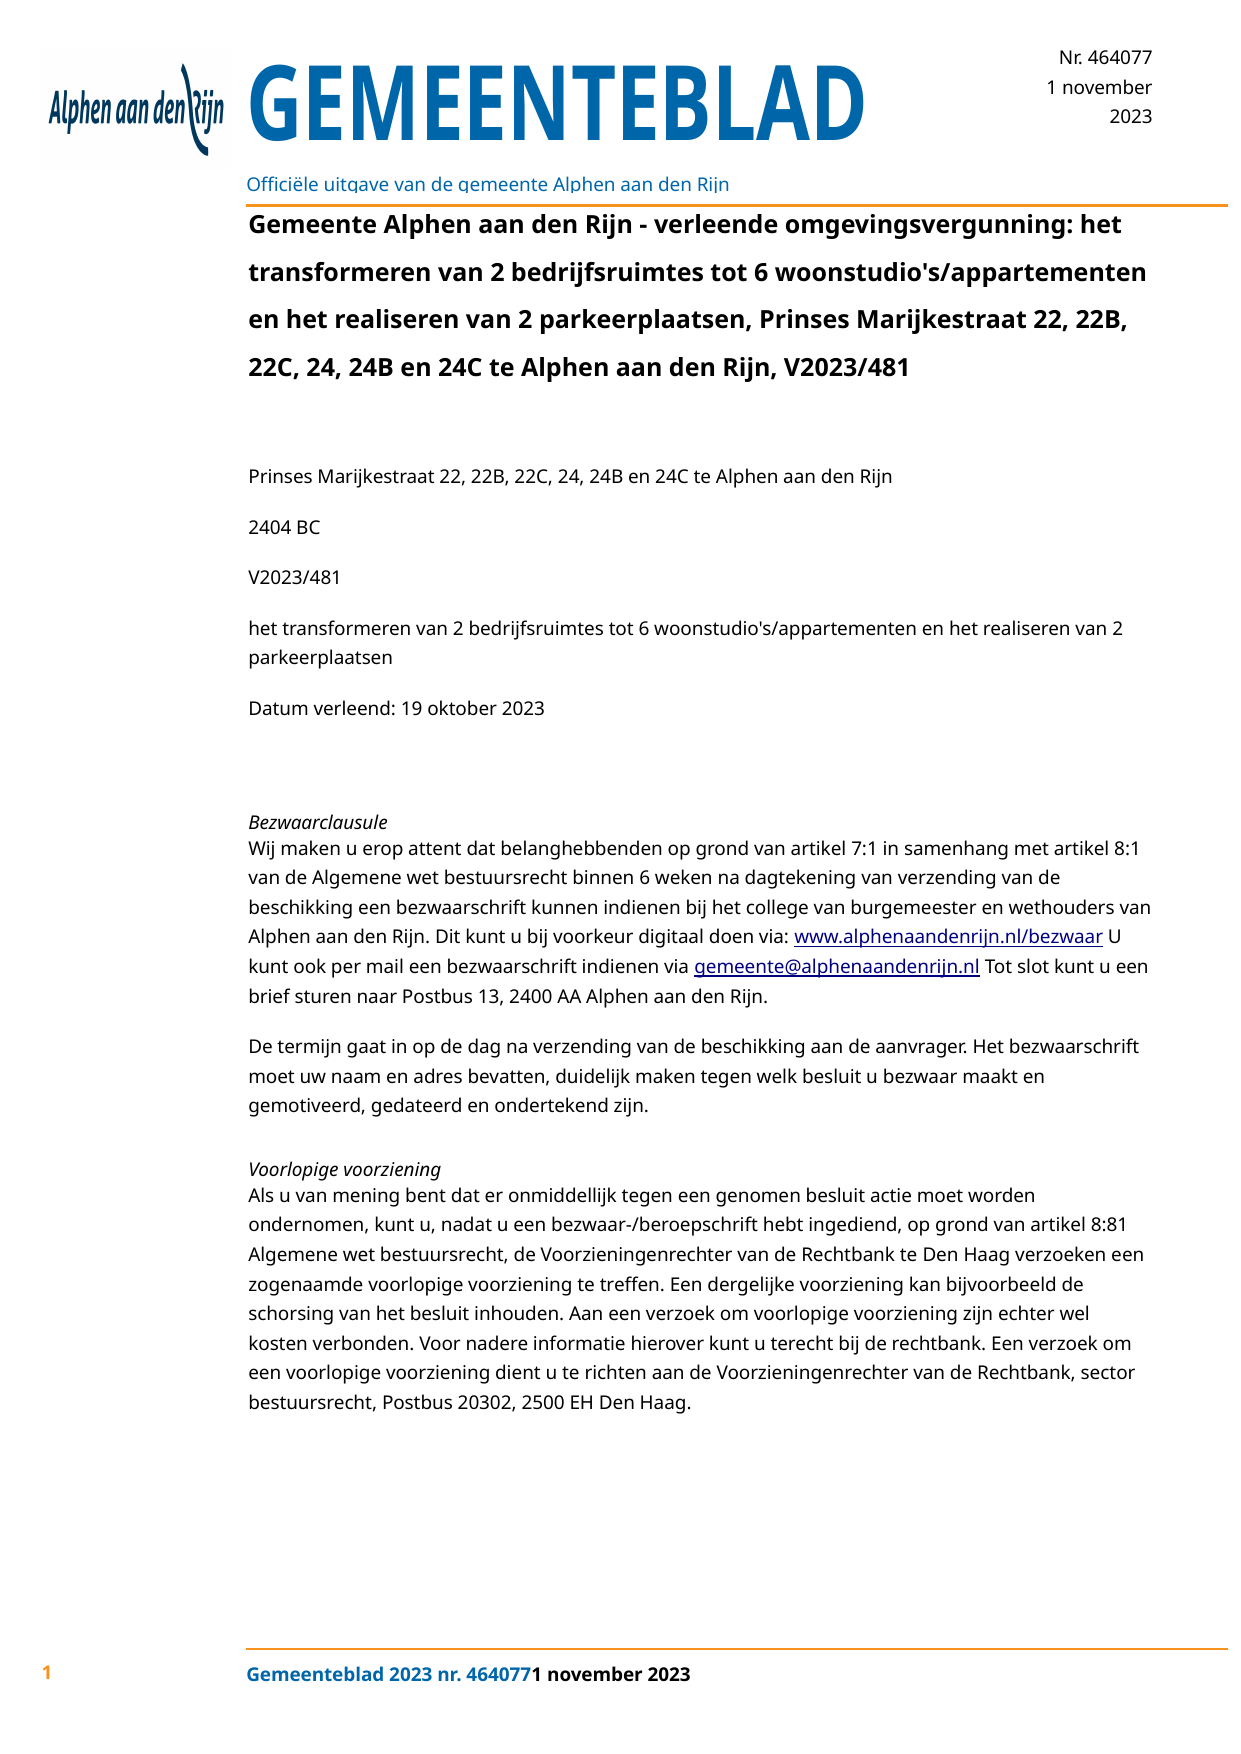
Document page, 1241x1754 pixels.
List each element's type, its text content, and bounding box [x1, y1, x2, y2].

text Voorlopige voorziening [248, 1156, 1152, 1182]
text V2023/481 [248, 564, 1152, 590]
text De termijn gaat in op de dag na verzending van de beschikking aan de aanvrager. Het bezwaarschrift moet uw naam en adres bevatten, duidelijk maken tegen welk besluit u bezwaar maakt en gemotiveerd, gedateerd en ondertekend zijn. [248, 1033, 1152, 1118]
text Bezwaarclausule [248, 809, 1152, 835]
text Als u van mening bent dat er onmiddellijk tegen een genomen besluit actie moet worden ondernomen, kunt u, nadat u een bezwaar-/beroepschrift hebt ingediend, op grond van artikel 8:81 Algemene wet bestuursrecht, de Voorzieningenrechter van de Rechtbank te Den Haag verzoeken een zogenaamde voorlopige voorziening te treffen. Een dergelijke voorziening kan bijvoorbeeld de schorsing van het besluit inhouden. Aan een verzoek om voorlopige voorziening zijn echter wel kosten verbonden. Voor nadere informatie hierover kunt u terecht bij de rechtbank. Een verzoek om een voorlopige voorziening dient u te richten aan de Voorzieningenrechter van de Rechtbank, sector bestuursrecht, Postbus 20302, 2500 EH Den Haag. [248, 1182, 1152, 1415]
text 2404 BC [248, 514, 1152, 540]
text Datum verleend: 19 oktober 2023 [248, 695, 1152, 721]
picture [41, 47, 231, 172]
text Gemeente Alphen aan den Rijn - verleende omgevingsvergunning: het transformeren van 2 bedrijfsruimtes tot 6 woonstudio's/appartementen en het realiseren van 2 parkeerplaatsen, Prinses Marijkestraat 22, 22B, 22C, 24, 24B en 24C te Alphen aan den Rijn, V2023/481 [248, 207, 1152, 384]
text het transformeren van 2 bedrijfsruimtes tot 6 woonstudio's/appartementen en het realiseren van 2 parkeerplaatsen [248, 615, 1152, 670]
text Wij maken u erop attent dat belanghebbenden op grond van artikel 7:1 in samenhang met artikel 8:1 van de Algemene wet bestuursrecht binnen 6 weken na dagtekening van verzending van de beschikking een bezwaarschrift kunnen indienen bij het college van burgemeester en wethouders van Alphen aan den Rijn. Dit kunt u bij voorkeur digitaal doen via: www.alphenaandenrijn.nl/bezwaar U kunt ook per mail een bezwaarschrift indienen via gemeente@alphenaandenrijn.nl Tot slot kunt u een brief sturen naar Postbus 13, 2400 AA Alphen aan den Rijn. [248, 835, 1152, 1008]
text Prinses Marijkestraat 22, 22B, 22C, 24, 24B en 24C te Alphen aan den Rijn [248, 463, 1152, 489]
